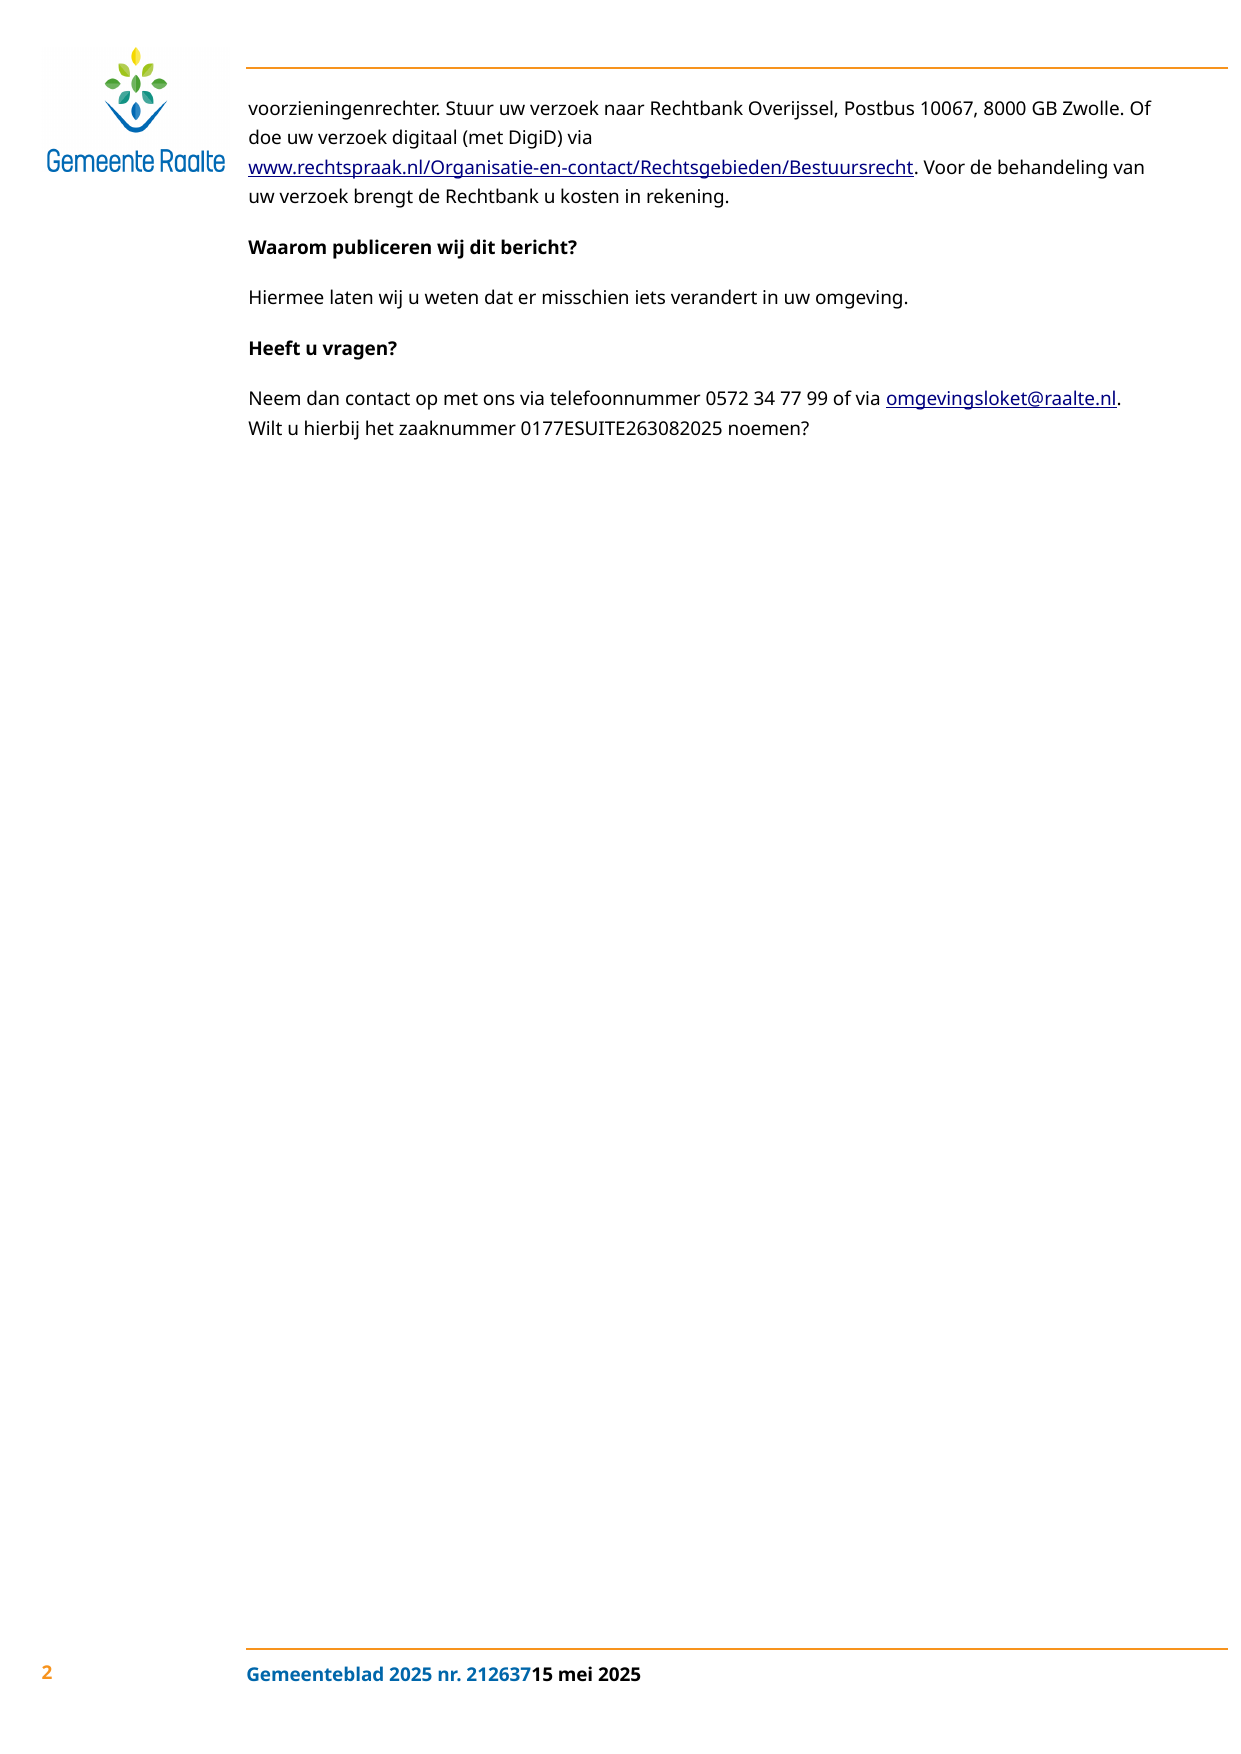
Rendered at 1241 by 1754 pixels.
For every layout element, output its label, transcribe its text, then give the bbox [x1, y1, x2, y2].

text Hiermee laten wij u weten dat er misschien iets verandert in uw omgeving. [248, 284, 1152, 310]
text Neem dan contact op met ons via telefoonnummer 0572 34 77 99 of via omgevingsloket@raalte.nl. Wilt u hierbij het zaaknummer 0177ESUITE263082025 noemen? [248, 385, 1152, 441]
text Heeft u vragen? [248, 335, 1152, 361]
picture [41, 47, 231, 172]
text Waarom publiceren wij dit bericht? [248, 234, 1152, 260]
text voorzieningenrechter. Stuur uw verzoek naar Rechtbank Overijssel, Postbus 10067, 8000 GB Zwolle. Of doe uw verzoek digitaal (met DigiD) via www.rechtspraak.nl/Organisatie-en-contact/Rechtsgebieden/Bestuursrecht. Voor de behandeling van uw verzoek brengt de Rechtbank u kosten in rekening. [248, 95, 1152, 209]
